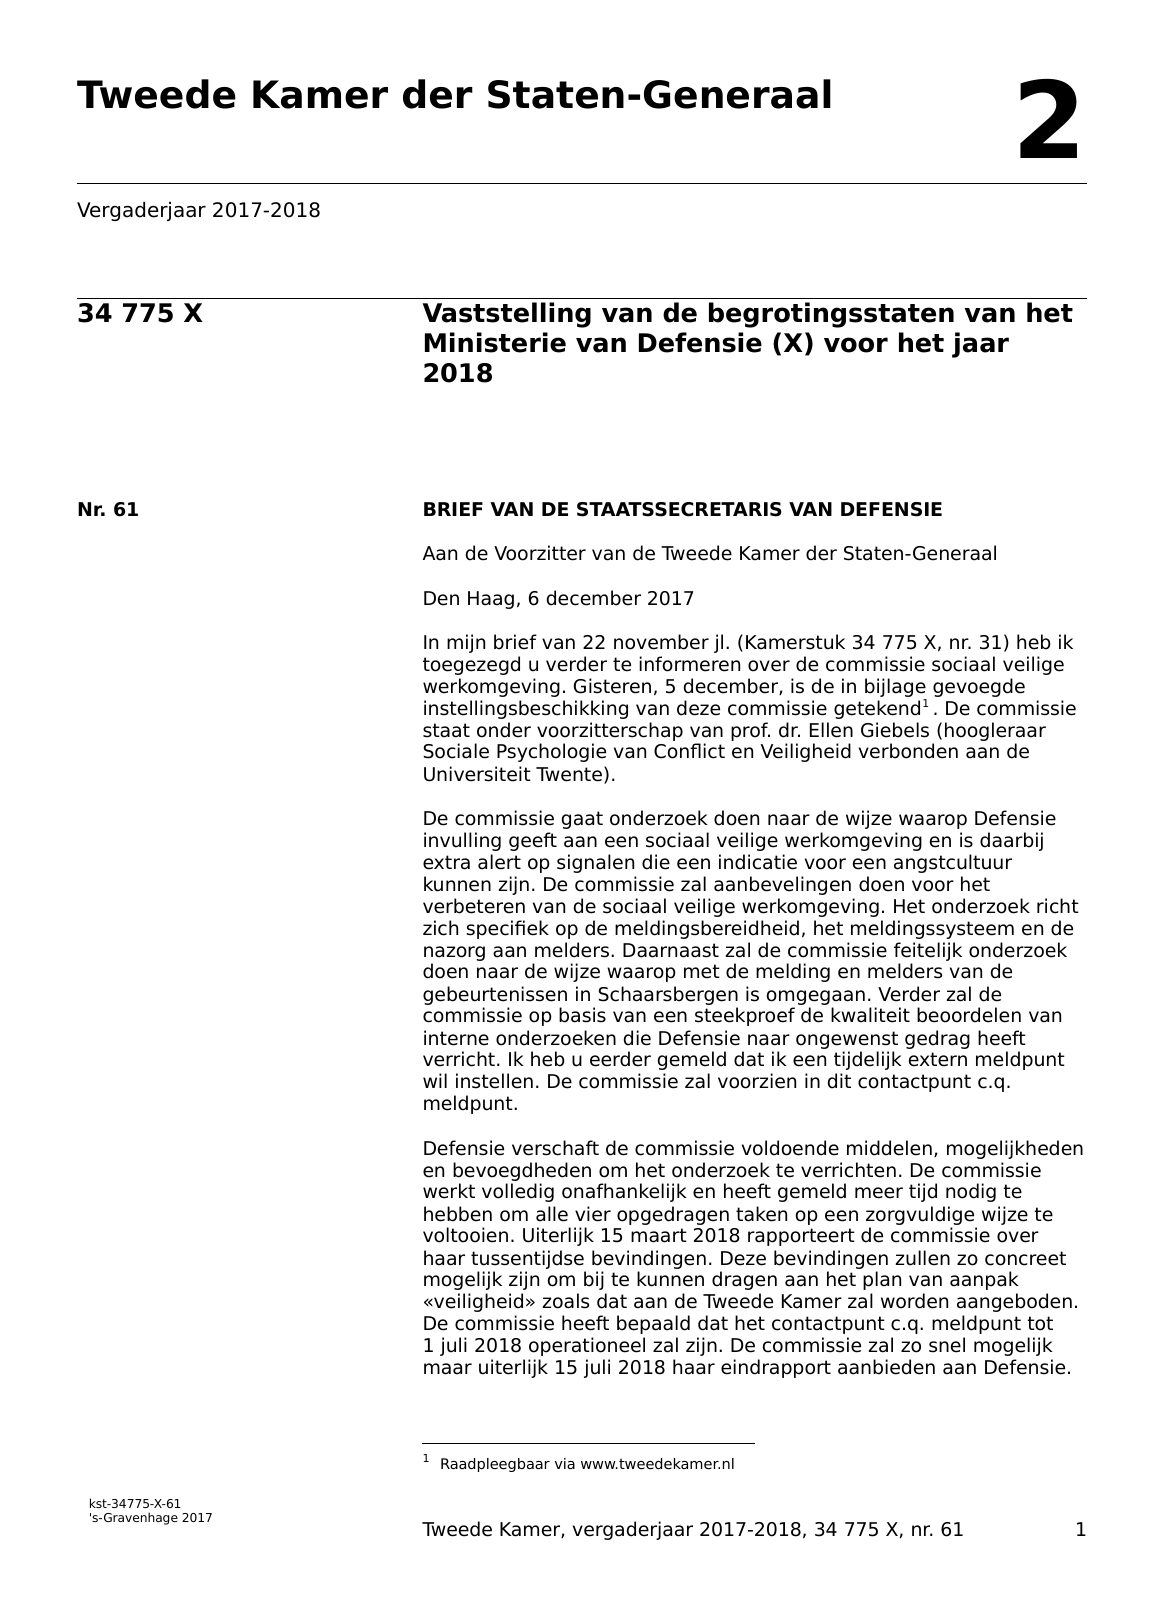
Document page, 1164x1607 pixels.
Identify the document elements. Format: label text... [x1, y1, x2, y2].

text Aan de Voorzitter van de Tweede Kamer der Staten-Generaal [422, 543, 1087, 565]
text Den Haag, 6 december 2017 [422, 587, 1087, 609]
subtitle 34 775 X Vaststelling van de begrotingsstaten van het Ministerie van Defensie (X) voor het jaar 2018 [77, 299, 1087, 388]
text In mijn brief van 22 november jl. (Kamerstuk 34 775 X, nr. 31) heb ik toegezegd u verder te informeren over de commissie sociaal veilige werkomgeving. Gisteren, 5 december, is de in bijlage gevoegde instellingsbeschikking van deze commissie getekend. De commissie staat onder voorzitterschap van prof. dr. Ellen Giebels (hoogleraar Sociale Psychologie van Conflict en Veiligheid verbonden aan de Universiteit Twente). [422, 632, 1087, 785]
text Raadpleegbaar via www.tweedekamer.nl [422, 1452, 1087, 1474]
text 's-Gravenhage 2017 [88, 1511, 323, 1525]
subtitle Nr. 61 BRIEF VAN DE STAATSSECRETARIS VAN DEFENSIE [77, 499, 1087, 521]
table_header 2 [886, 59, 1087, 183]
text kst-34775-X-61 [88, 1497, 323, 1511]
table_header Tweede Kamer der Staten-Generaal [77, 59, 886, 183]
table_cell Vergaderjaar 2017-2018 [77, 184, 1087, 298]
text De commissie gaat onderzoek doen naar de wijze waarop Defensie invulling geeft aan een sociaal veilige werkomgeving en is daarbij extra alert op signalen die een indicatie voor een angstcultuur kunnen zijn. De commissie zal aanbevelingen doen voor het verbeteren van de sociaal veilige werkomgeving. Het onderzoek richt zich specifiek op de meldingsbereidheid, het meldingssysteem en de nazorg aan melders. Daarnaast zal de commissie feitelijk onderzoek doen naar de wijze waarop met de melding en melders van de gebeurtenissen in Schaarsbergen is omgegaan. Verder zal de commissie op basis van een steekproef de kwaliteit beoordelen van interne onderzoeken die Defensie naar ongewenst gedrag heeft verricht. Ik heb u eerder gemeld dat ik een tijdelijk extern meldpunt wil instellen. De commissie zal voorzien in dit contactpunt c.q. meldpunt. [422, 808, 1087, 1115]
text Defensie verschaft de commissie voldoende middelen, mogelijkheden en bevoegdheden om het onderzoek te verrichten. De commissie werkt volledig onafhankelijk en heeft gemeld meer tijd nodig te hebben om alle vier opgedragen taken op een zorgvuldige wijze te voltooien. Uiterlijk 15 maart 2018 rapporteert de commissie over haar tussentijdse bevindingen. Deze bevindingen zullen zo concreet mogelijk zijn om bij te kunnen dragen aan het plan van aanpak «veiligheid» zoals dat aan de Tweede Kamer zal worden aangeboden. De commissie heeft bepaald dat het contactpunt c.q. meldpunt tot 1 juli 2018 operationeel zal zijn. De commissie zal zo snel mogelijk maar uiterlijk 15 juli 2018 haar eindrapport aanbieden aan Defensie. [422, 1137, 1087, 1379]
